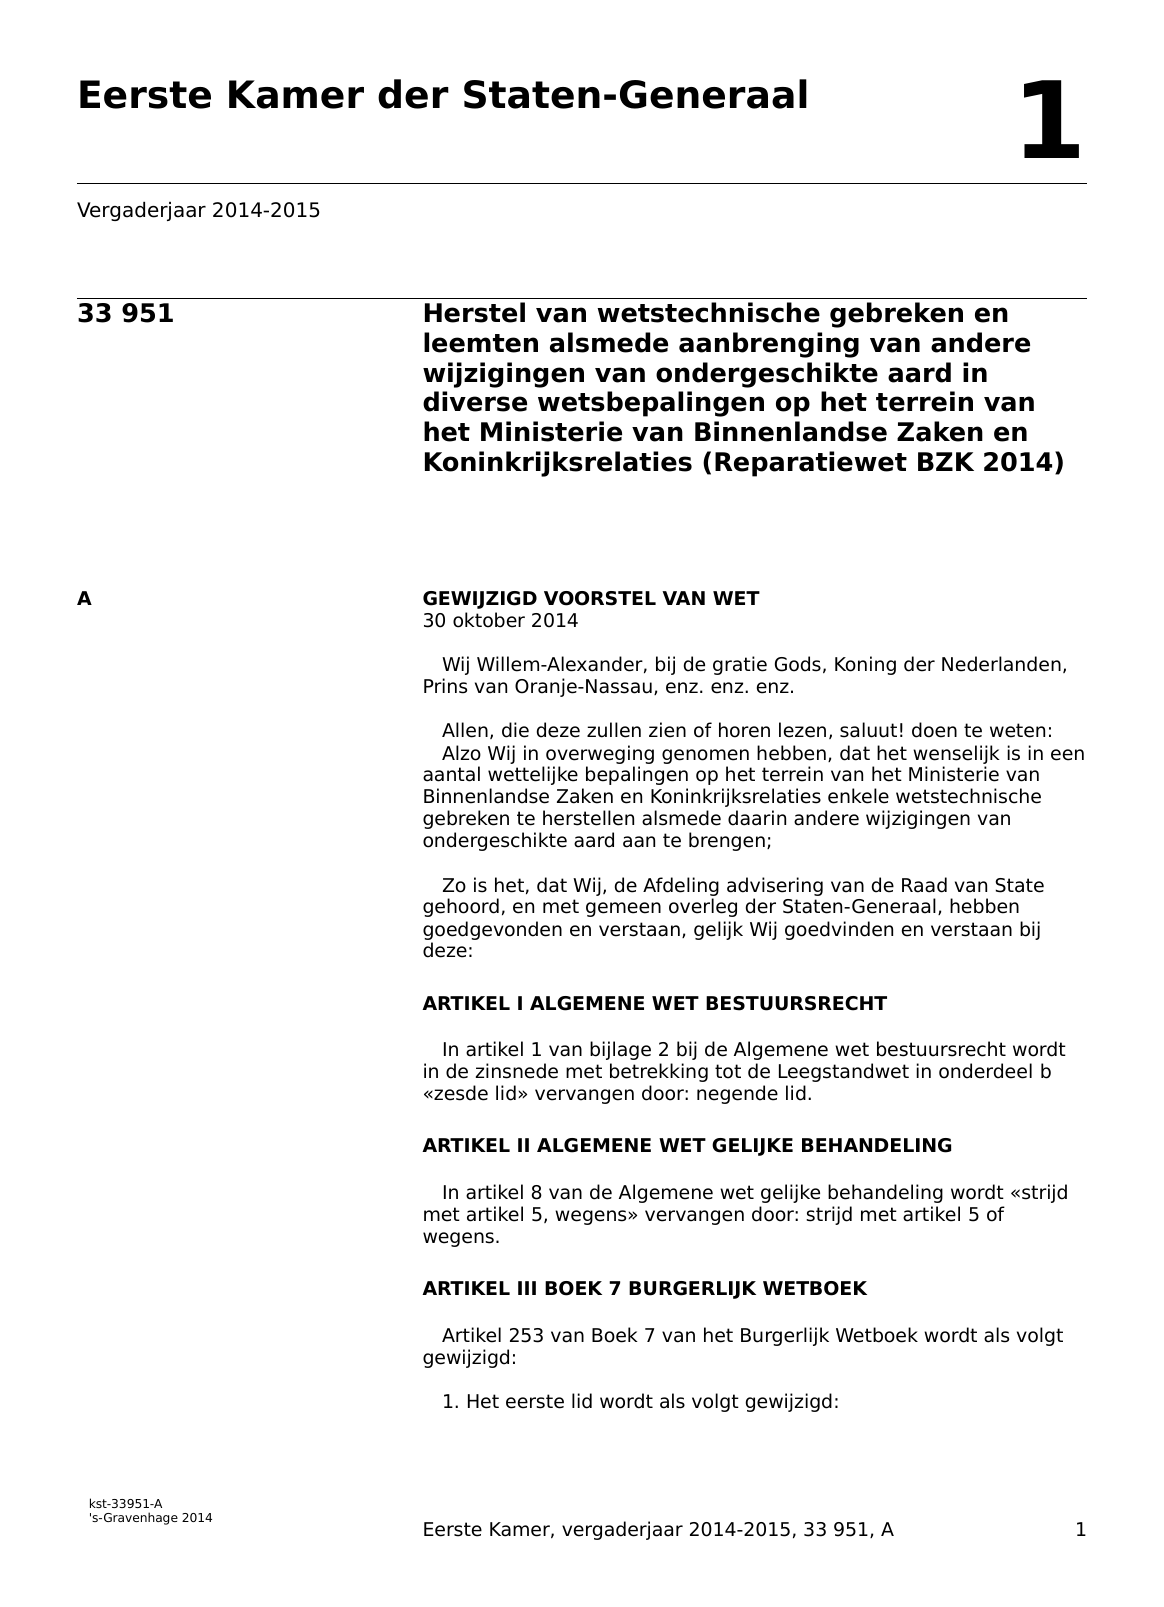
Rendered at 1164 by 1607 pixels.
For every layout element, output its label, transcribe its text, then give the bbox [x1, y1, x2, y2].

table_header Eerste Kamer der Staten-Generaal [77, 59, 886, 183]
subtitle ARTIKEL III BOEK 7 BURGERLIJK WETBOEK [422, 1278, 1087, 1300]
text Alzo Wij in overweging genomen hebben, dat het wenselijk is in een aantal wettelijke bepalingen op het terrein van het Ministerie van Binnenlandse Zaken en Koninkrijksrelaties enkele wetstechnische gebreken te herstellen alsmede daarin andere wijzigingen van ondergeschikte aard aan te brengen; [422, 742, 1087, 852]
text Zo is het, dat Wij, de Afdeling advisering van de Raad van State gehoord, en met gemeen overleg der Staten-Generaal, hebben goedgevonden en verstaan, gelijk Wij goedvinden en verstaan bij deze: [422, 874, 1087, 962]
text kst-33951-A [88, 1497, 323, 1511]
table_header 1 [886, 59, 1087, 183]
text Artikel 253 van Boek 7 van het Burgerlijk Wetboek wordt als volgt gewijzigd: [422, 1325, 1087, 1369]
subtitle ARTIKEL II ALGEMENE WET GELIJKE BEHANDELING [422, 1135, 1087, 1157]
text 30 oktober 2014 [422, 610, 1087, 632]
text 's-Gravenhage 2014 [88, 1511, 323, 1525]
text Allen, die deze zullen zien of horen lezen, saluut! doen te weten: [422, 720, 1087, 742]
subtitle 33 951 Herstel van wetstechnische gebreken en leemten alsmede aanbrenging van andere wijzigingen van ondergeschikte aard in diverse wetsbepalingen op het terrein van het Ministerie van Binnenlandse Zaken en Koninkrijksrelaties (Reparatiewet BZK 2014) [77, 299, 1087, 477]
subtitle ARTIKEL I ALGEMENE WET BESTUURSRECHT [422, 992, 1087, 1014]
text 1. Het eerste lid wordt als volgt gewijzigd: [422, 1391, 1087, 1413]
text Wij Willem-Alexander, bij de gratie Gods, Koning der Nederlanden, Prins van Oranje-Nassau, enz. enz. enz. [422, 654, 1087, 698]
subtitle A GEWIJZIGD VOORSTEL VAN WET [77, 588, 1087, 610]
text In artikel 1 van bijlage 2 bij de Algemene wet bestuursrecht wordt in de zinsnede met betrekking tot de Leegstandwet in onderdeel b «zesde lid» vervangen door: negende lid. [422, 1039, 1087, 1105]
text In artikel 8 van de Algemene wet gelijke behandeling wordt «strijd met artikel 5, wegens» vervangen door: strijd met artikel 5 of wegens. [422, 1182, 1087, 1248]
table_cell Vergaderjaar 2014-2015 [77, 184, 1087, 298]
